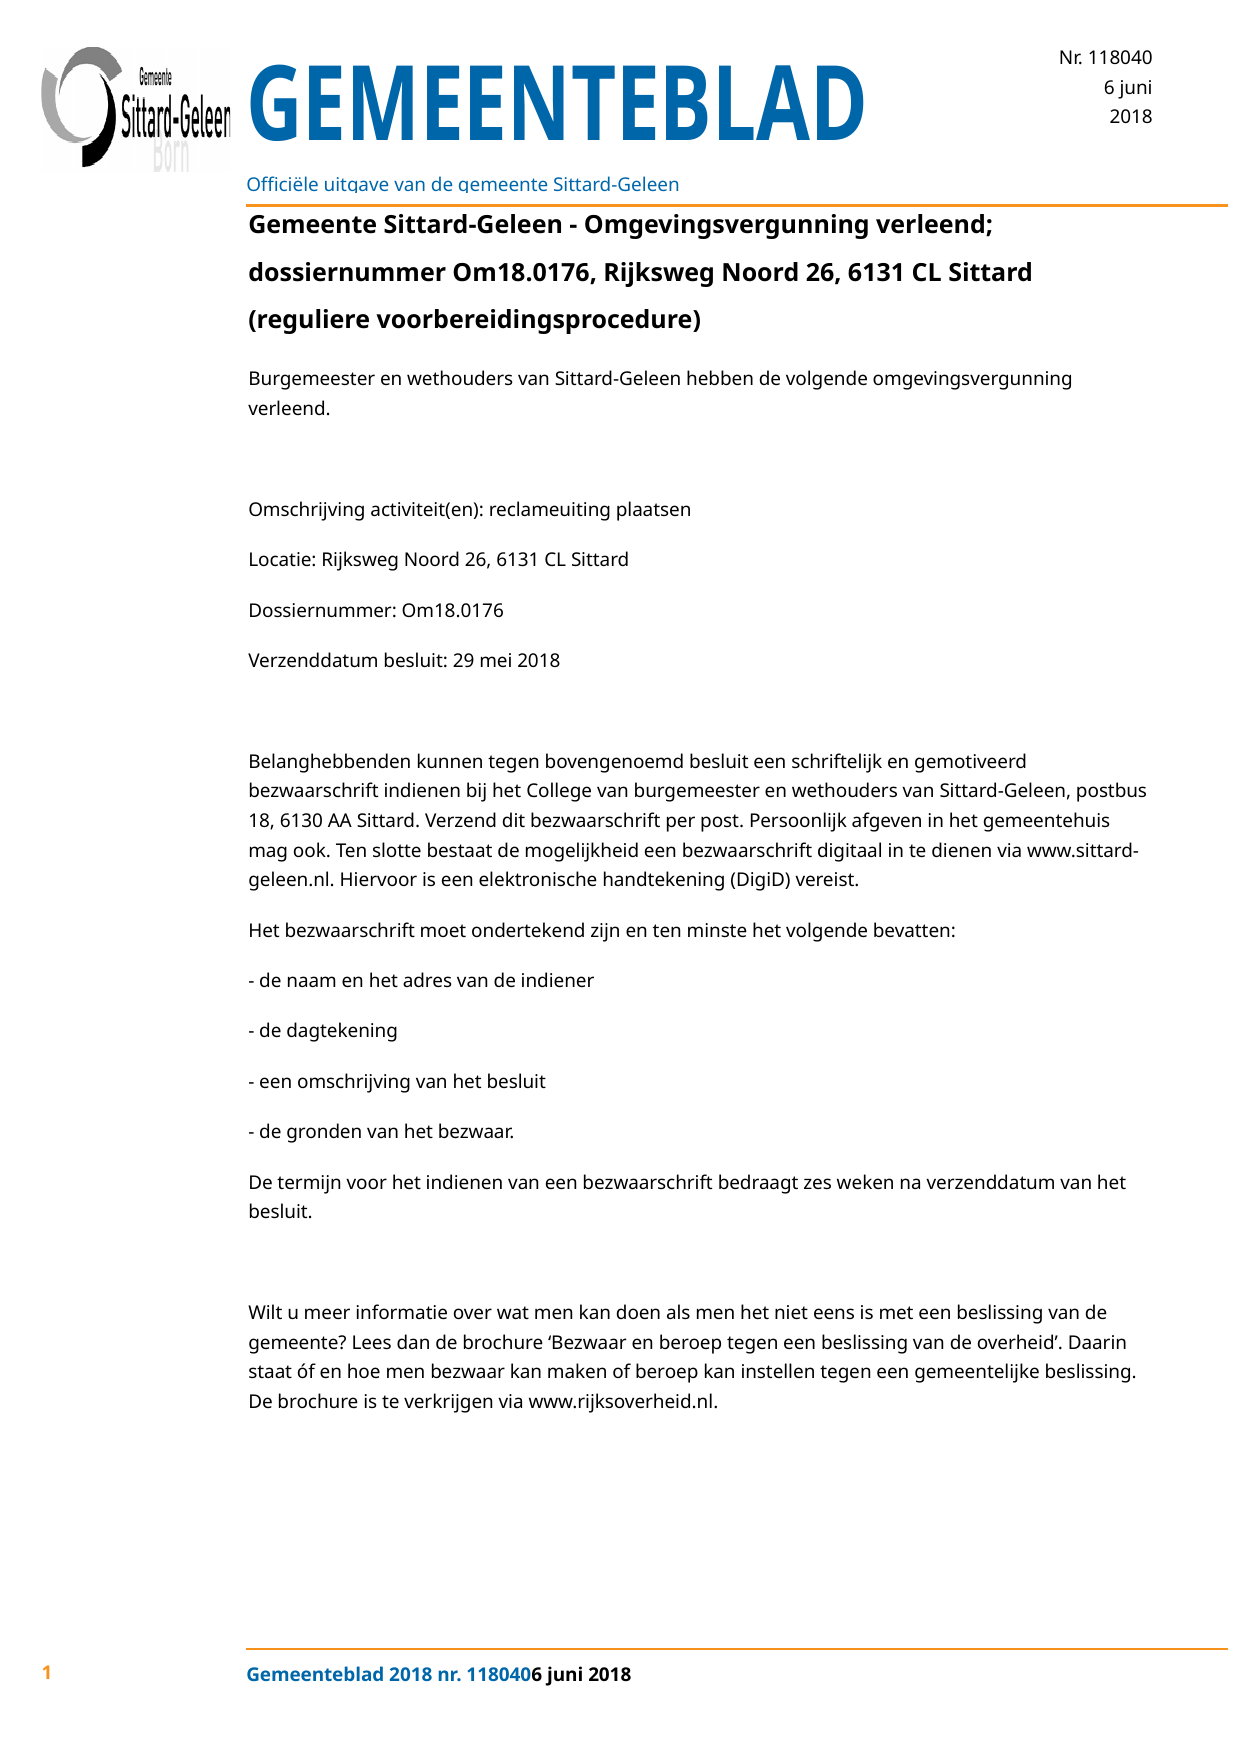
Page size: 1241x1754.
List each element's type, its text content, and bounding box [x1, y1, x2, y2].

text Belanghebbenden kunnen tegen bovengenoemd besluit een schriftelijk en gemotiveerd bezwaarschrift indienen bij het College van burgemeester en wethouders van Sittard-Geleen, postbus 18, 6130 AA Sittard. Verzend dit bezwaarschrift per post. Persoonlijk afgeven in het gemeentehuis mag ook. Ten slotte bestaat de mogelijkheid een bezwaarschrift digitaal in te dienen via www.sittard-geleen.nl. Hiervoor is een elektronische handtekening (DigiD) vereist. [248, 748, 1152, 892]
text Wilt u meer informatie over wat men kan doen als men het niet eens is met een beslissing van de gemeente? Lees dan de brochure ‘Bezwaar en beroep tegen een beslissing van de overheid’. Daarin staat óf en hoe men bezwaar kan maken of beroep kan instellen tegen een gemeentelijke beslissing. De brochure is te verkrijgen via www.rijksoverheid.nl. [248, 1299, 1152, 1414]
text Verzenddatum besluit: 29 mei 2018 [248, 647, 1152, 673]
text - de naam en het adres van de indiener [248, 967, 1152, 993]
picture [41, 47, 231, 172]
text Gemeente Sittard-Geleen - Omgevingsvergunning verleend; dossiernummer Om18.0176, Rijksweg Noord 26, 6131 CL Sittard (reguliere voorbereidingsprocedure) [248, 207, 1152, 336]
text - de dagtekening [248, 1018, 1152, 1043]
text Locatie: Rijksweg Noord 26, 6131 CL Sittard [248, 546, 1152, 572]
text Het bezwaarschrift moet ondertekend zijn en ten minste het volgende bevatten: [248, 917, 1152, 942]
text - een omschrijving van het besluit [248, 1068, 1152, 1094]
text - de gronden van het bezwaar. [248, 1118, 1152, 1144]
text De termijn voor het indienen van een bezwaarschrift bedraagt zes weken na verzenddatum van het besluit. [248, 1169, 1152, 1224]
text Dossiernummer: Om18.0176 [248, 597, 1152, 622]
text Burgemeester en wethouders van Sittard-Geleen hebben de volgende omgevingsvergunning verleend. [248, 366, 1152, 421]
text Omschrijving activiteit(en): reclameuiting plaatsen [248, 496, 1152, 522]
